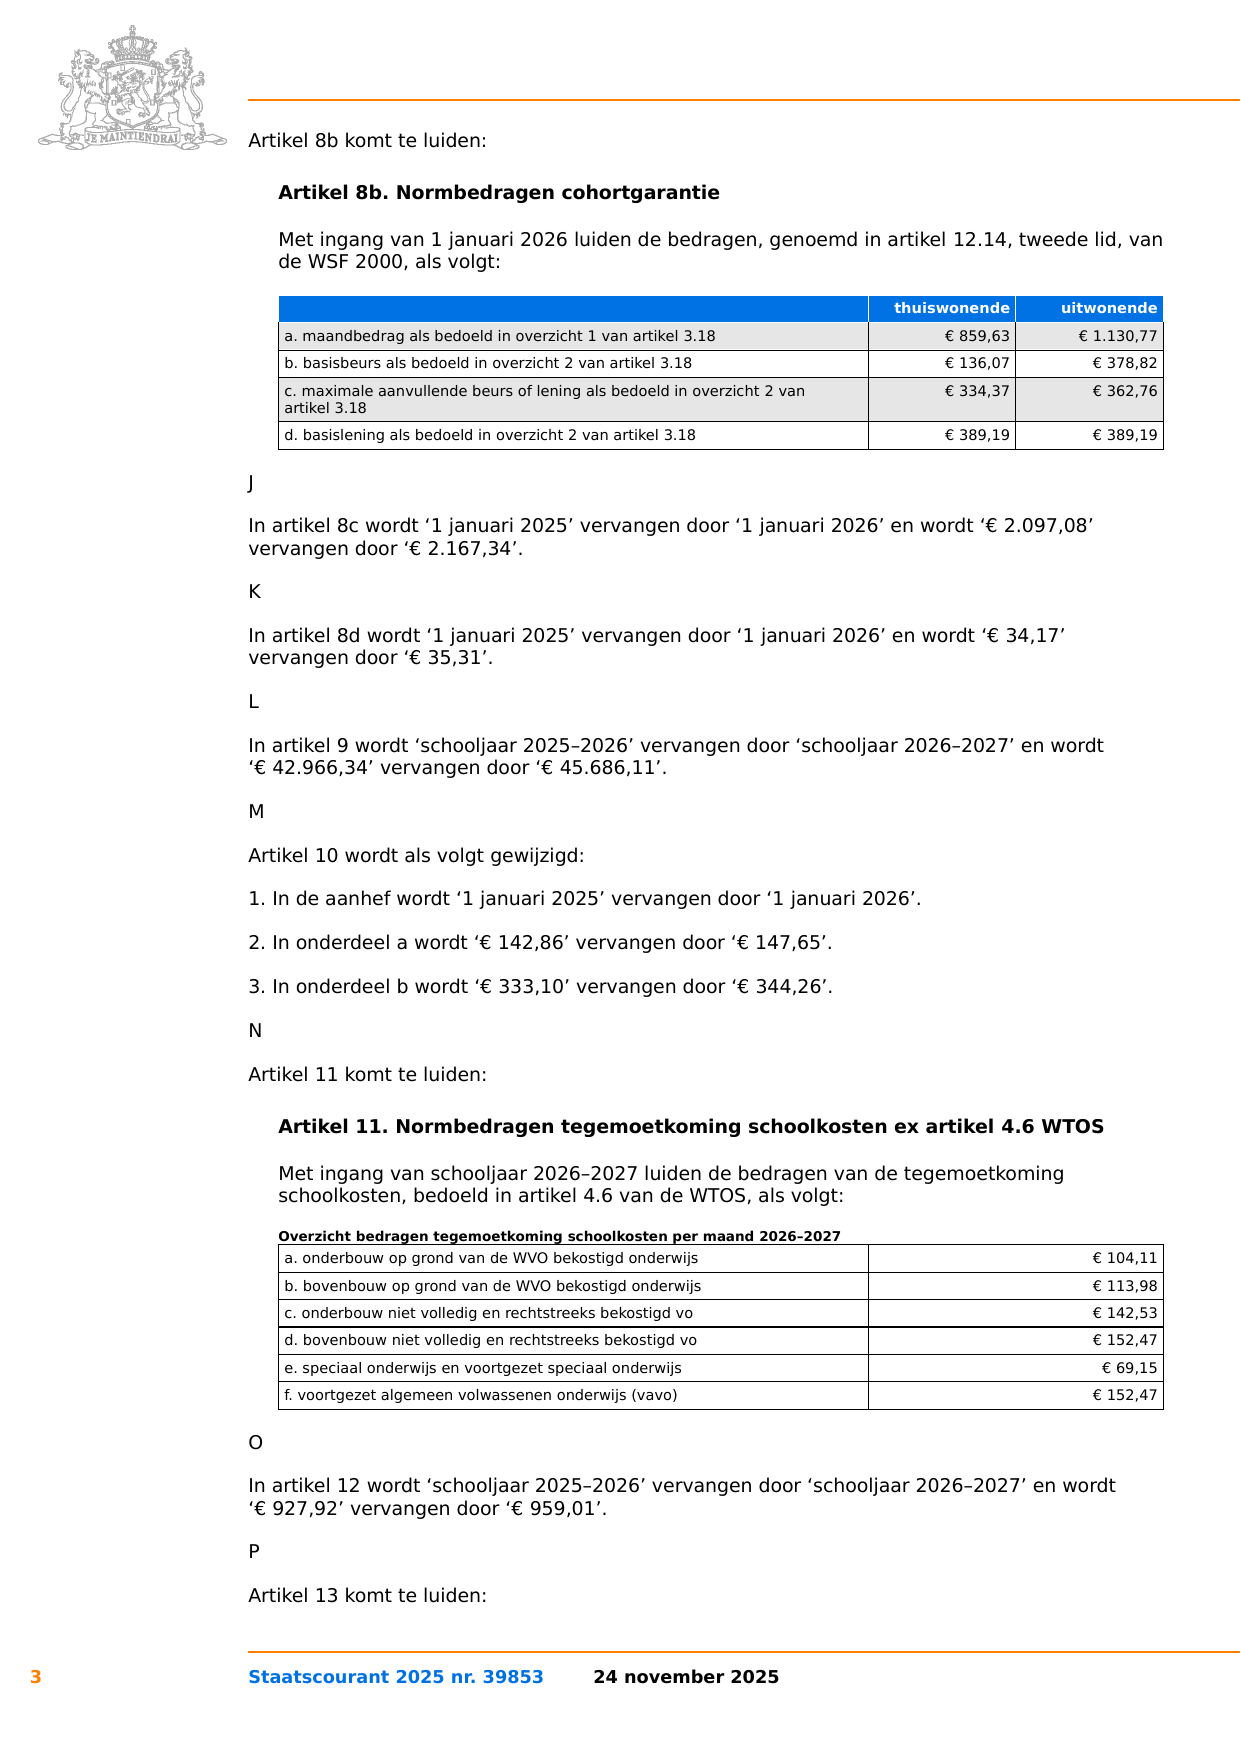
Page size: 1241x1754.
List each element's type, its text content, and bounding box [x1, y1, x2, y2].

table_cell € 152,47 [869, 1328, 1163, 1354]
text Artikel 8b komt te luiden: [248, 130, 1163, 152]
table_cell c. onderbouw niet volledig en rechtstreeks bekostigd vo [279, 1300, 868, 1326]
table_cell e. speciaal onderwijs en voortgezet speciaal onderwijs [279, 1355, 868, 1381]
table_cell d. bovenbouw niet volledig en rechtstreeks bekostigd vo [279, 1328, 868, 1354]
text M [248, 801, 1163, 823]
picture [38, 25, 227, 150]
table_cell a. onderbouw op grond van de WVO bekostigd onderwijs [279, 1245, 868, 1272]
table_cell € 362,76 [1016, 378, 1163, 421]
text N [248, 1020, 1163, 1042]
table_cell € 69,15 [869, 1355, 1163, 1381]
table_cell b. basisbeurs als bedoeld in overzicht 2 van artikel 3.18 [279, 351, 868, 377]
text 2. In onderdeel a wordt ‘€ 142,86’ vervangen door ‘€ 147,65’. [248, 932, 1163, 954]
table_header thuiswonende [869, 296, 1015, 322]
table_cell € 334,37 [869, 378, 1015, 421]
text In artikel 12 wordt ‘schooljaar 2025–2026’ vervangen door ‘schooljaar 2026–2027’ en wordt ‘€ 927,92’ vervangen door ‘€ 959,01’. [248, 1475, 1163, 1519]
text P [248, 1541, 1163, 1563]
table_cell f. voortgezet algemeen volwassenen onderwijs (vavo) [279, 1382, 868, 1409]
table_header Overzicht bedragen tegemoetkoming schoolkosten per maand 2026–2027 [278, 1229, 1163, 1244]
table_cell € 389,19 [869, 422, 1015, 449]
text Artikel 13 komt te luiden: [248, 1585, 1163, 1607]
text K [248, 581, 1163, 603]
text 3. In onderdeel b wordt ‘€ 333,10’ vervangen door ‘€ 344,26’. [248, 976, 1163, 998]
table_cell d. basislening als bedoeld in overzicht 2 van artikel 3.18 [279, 422, 868, 449]
subtitle Artikel 8b. Normbedragen cohortgarantie [278, 182, 1163, 204]
text Met ingang van schooljaar 2026–2027 luiden de bedragen van de tegemoetkoming schoolkosten, bedoeld in artikel 4.6 van de WTOS, als volgt: [278, 1163, 1163, 1207]
table_cell € 152,47 [869, 1382, 1163, 1409]
table_cell € 142,53 [869, 1300, 1163, 1326]
table_cell € 113,98 [869, 1273, 1163, 1299]
table_cell € 1.130,77 [1016, 323, 1163, 349]
text J [248, 472, 1163, 493]
table_cell a. maandbedrag als bedoeld in overzicht 1 van artikel 3.18 [279, 323, 868, 349]
text In artikel 8d wordt ‘1 januari 2025’ vervangen door ‘1 januari 2026’ en wordt ‘€ 34,17’ vervangen door ‘€ 35,31’. [248, 625, 1163, 669]
subtitle Artikel 11. Normbedragen tegemoetkoming schoolkosten ex artikel 4.6 WTOS [278, 1116, 1163, 1138]
table_cell € 389,19 [1016, 422, 1163, 449]
text In artikel 8c wordt ‘1 januari 2025’ vervangen door ‘1 januari 2026’ en wordt ‘€ 2.097,08’ vervangen door ‘€ 2.167,34’. [248, 515, 1163, 559]
table_header uitwonende [1016, 296, 1163, 322]
text 1. In de aanhef wordt ‘1 januari 2025’ vervangen door ‘1 januari 2026’. [248, 888, 1163, 910]
table_cell € 104,11 [869, 1245, 1163, 1272]
text Artikel 10 wordt als volgt gewijzigd: [248, 844, 1163, 866]
table_cell € 378,82 [1016, 351, 1163, 377]
text Met ingang van 1 januari 2026 luiden de bedragen, genoemd in artikel 12.14, tweede lid, van de WSF 2000, als volgt: [278, 229, 1163, 273]
table_header [279, 296, 868, 322]
text O [248, 1432, 1163, 1453]
table_cell € 859,63 [869, 323, 1015, 349]
table_cell € 136,07 [869, 351, 1015, 377]
text L [248, 691, 1163, 713]
text In artikel 9 wordt ‘schooljaar 2025–2026’ vervangen door ‘schooljaar 2026–2027’ en wordt ‘€ 42.966,34’ vervangen door ‘€ 45.686,11’. [248, 735, 1163, 779]
table_cell b. bovenbouw op grond van de WVO bekostigd onderwijs [279, 1273, 868, 1299]
table_cell c. maximale aanvullende beurs of lening als bedoeld in overzicht 2 van artikel 3.18 [279, 378, 868, 421]
text Artikel 11 komt te luiden: [248, 1064, 1163, 1086]
